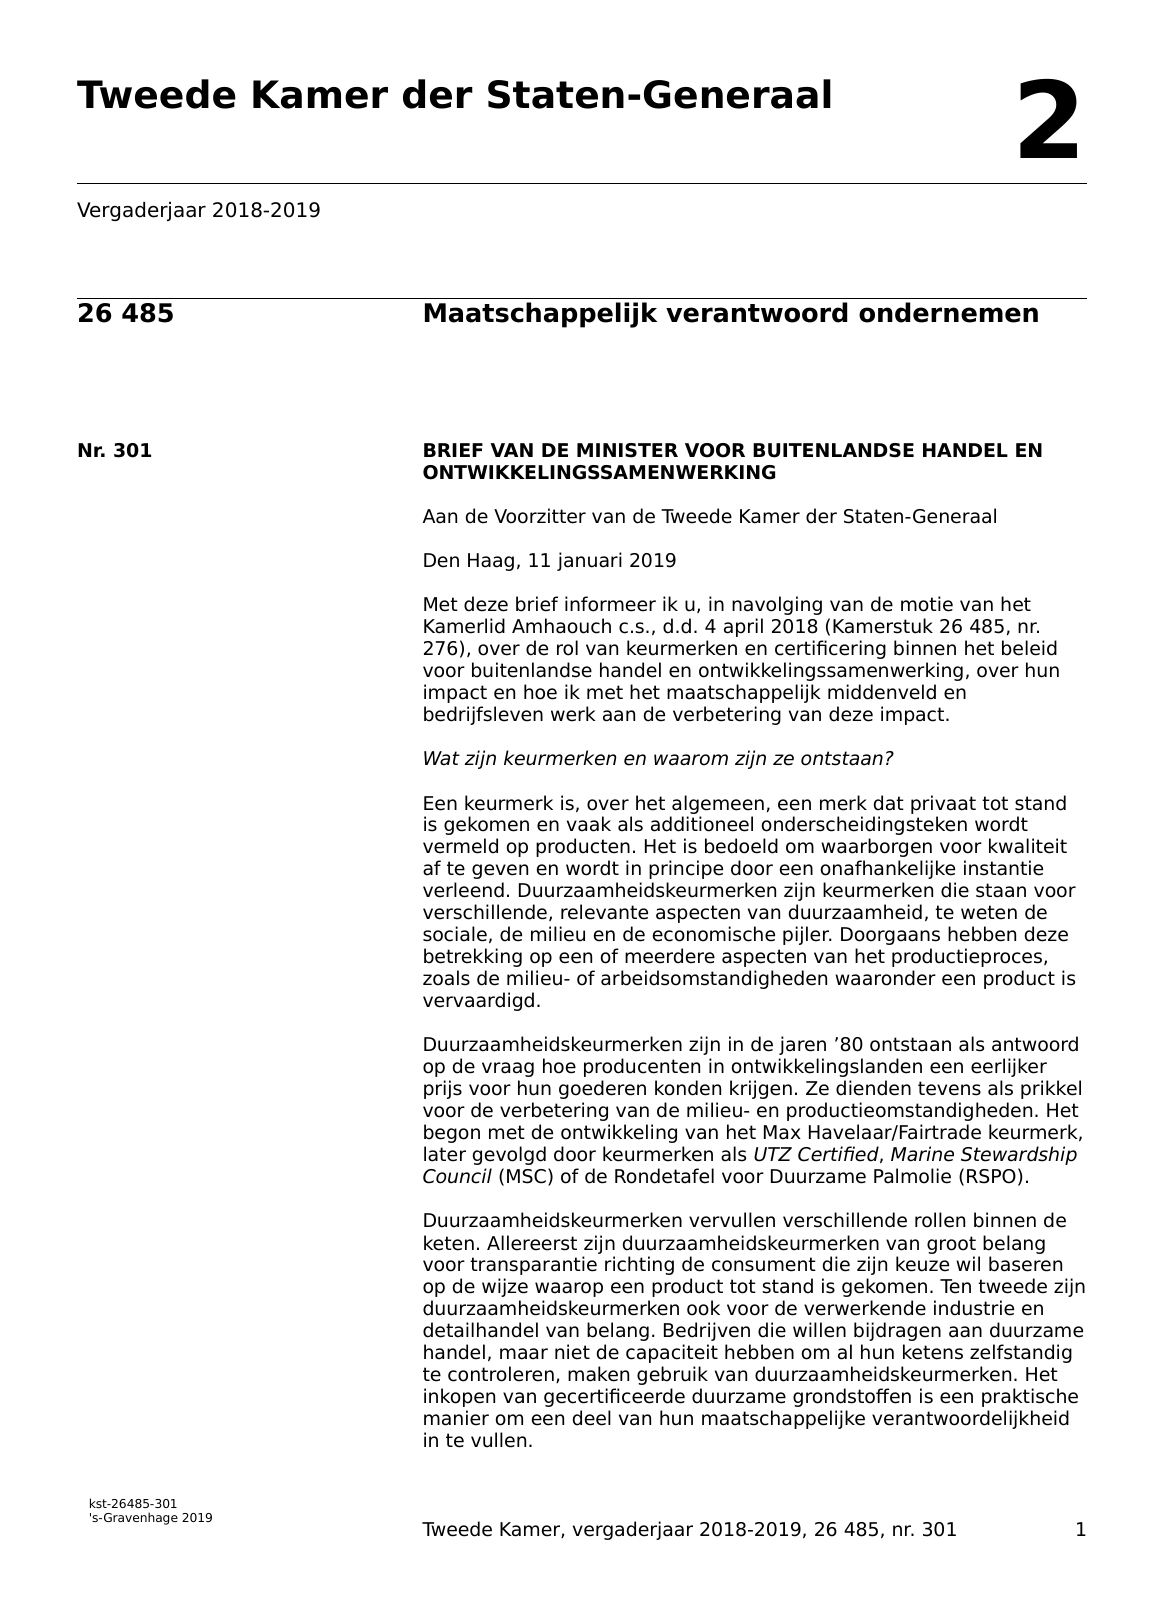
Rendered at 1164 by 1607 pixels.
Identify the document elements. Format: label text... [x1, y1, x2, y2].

subtitle Nr. 301 BRIEF VAN DE MINISTER VOOR BUITENLANDSE HANDEL EN ONTWIKKELINGSSAMENWERKING [77, 440, 1087, 484]
table_header 2 [886, 59, 1087, 183]
table_cell Vergaderjaar 2018-2019 [77, 184, 1087, 298]
text Den Haag, 11 januari 2019 [422, 550, 1087, 572]
text Een keurmerk is, over het algemeen, een merk dat privaat tot stand is gekomen en vaak als additioneel onderscheidingsteken wordt vermeld op producten. Het is bedoeld om waarborgen voor kwaliteit af te geven en wordt in principe door een onafhankelijke instantie verleend. Duurzaamheidskeurmerken zijn keurmerken die staan voor verschillende, relevante aspecten van duurzaamheid, te weten de sociale, de milieu en de economische pijler. Doorgaans hebben deze betrekking op een of meerdere aspecten van het productieproces, zoals de milieu- of arbeidsomstandigheden waaronder een product is vervaardigd. [422, 792, 1087, 1012]
text Duurzaamheidskeurmerken zijn in de jaren ’80 ontstaan als antwoord op de vraag hoe producenten in ontwikkelingslanden een eerlijker prijs voor hun goederen konden krijgen. Ze dienden tevens als prikkel voor de verbetering van de milieu- en productieomstandigheden. Het begon met de ontwikkeling van het Max Havelaar/Fairtrade keurmerk, later gevolgd door keurmerken als UTZ Certified, Marine Stewardship Council (MSC) of de Rondetafel voor Duurzame Palmolie (RSPO). [422, 1034, 1087, 1188]
table_header Tweede Kamer der Staten-Generaal [77, 59, 886, 183]
text Met deze brief informeer ik u, in navolging van de motie van het Kamerlid Amhaouch c.s., d.d. 4 april 2018 (Kamerstuk 26 485, nr. 276), over de rol van keurmerken en certificering binnen het beleid voor buitenlandse handel en ontwikkelingssamenwerking, over hun impact en hoe ik met het maatschappelijk middenveld en bedrijfsleven werk aan de verbetering van deze impact. [422, 594, 1087, 726]
text Duurzaamheidskeurmerken vervullen verschillende rollen binnen de keten. Allereerst zijn duurzaamheidskeurmerken van groot belang voor transparantie richting de consument die zijn keuze wil baseren op de wijze waarop een product tot stand is gekomen. Ten tweede zijn duurzaamheidskeurmerken ook voor de verwerkende industrie en detailhandel van belang. Bedrijven die willen bijdragen aan duurzame handel, maar niet de capaciteit hebben om al hun ketens zelfstandig te controleren, maken gebruik van duurzaamheidskeurmerken. Het inkopen van gecertificeerde duurzame grondstoffen is een praktische manier om een deel van hun maatschappelijke verantwoordelijkheid in te vullen. [422, 1210, 1087, 1452]
text kst-26485-301 [88, 1497, 323, 1511]
text Aan de Voorzitter van de Tweede Kamer der Staten-Generaal [422, 506, 1087, 528]
text 's-Gravenhage 2019 [88, 1511, 323, 1525]
subtitle Wat zijn keurmerken en waarom zijn ze ontstaan? [422, 748, 1087, 770]
subtitle 26 485 Maatschappelijk verantwoord ondernemen [77, 299, 1087, 329]
